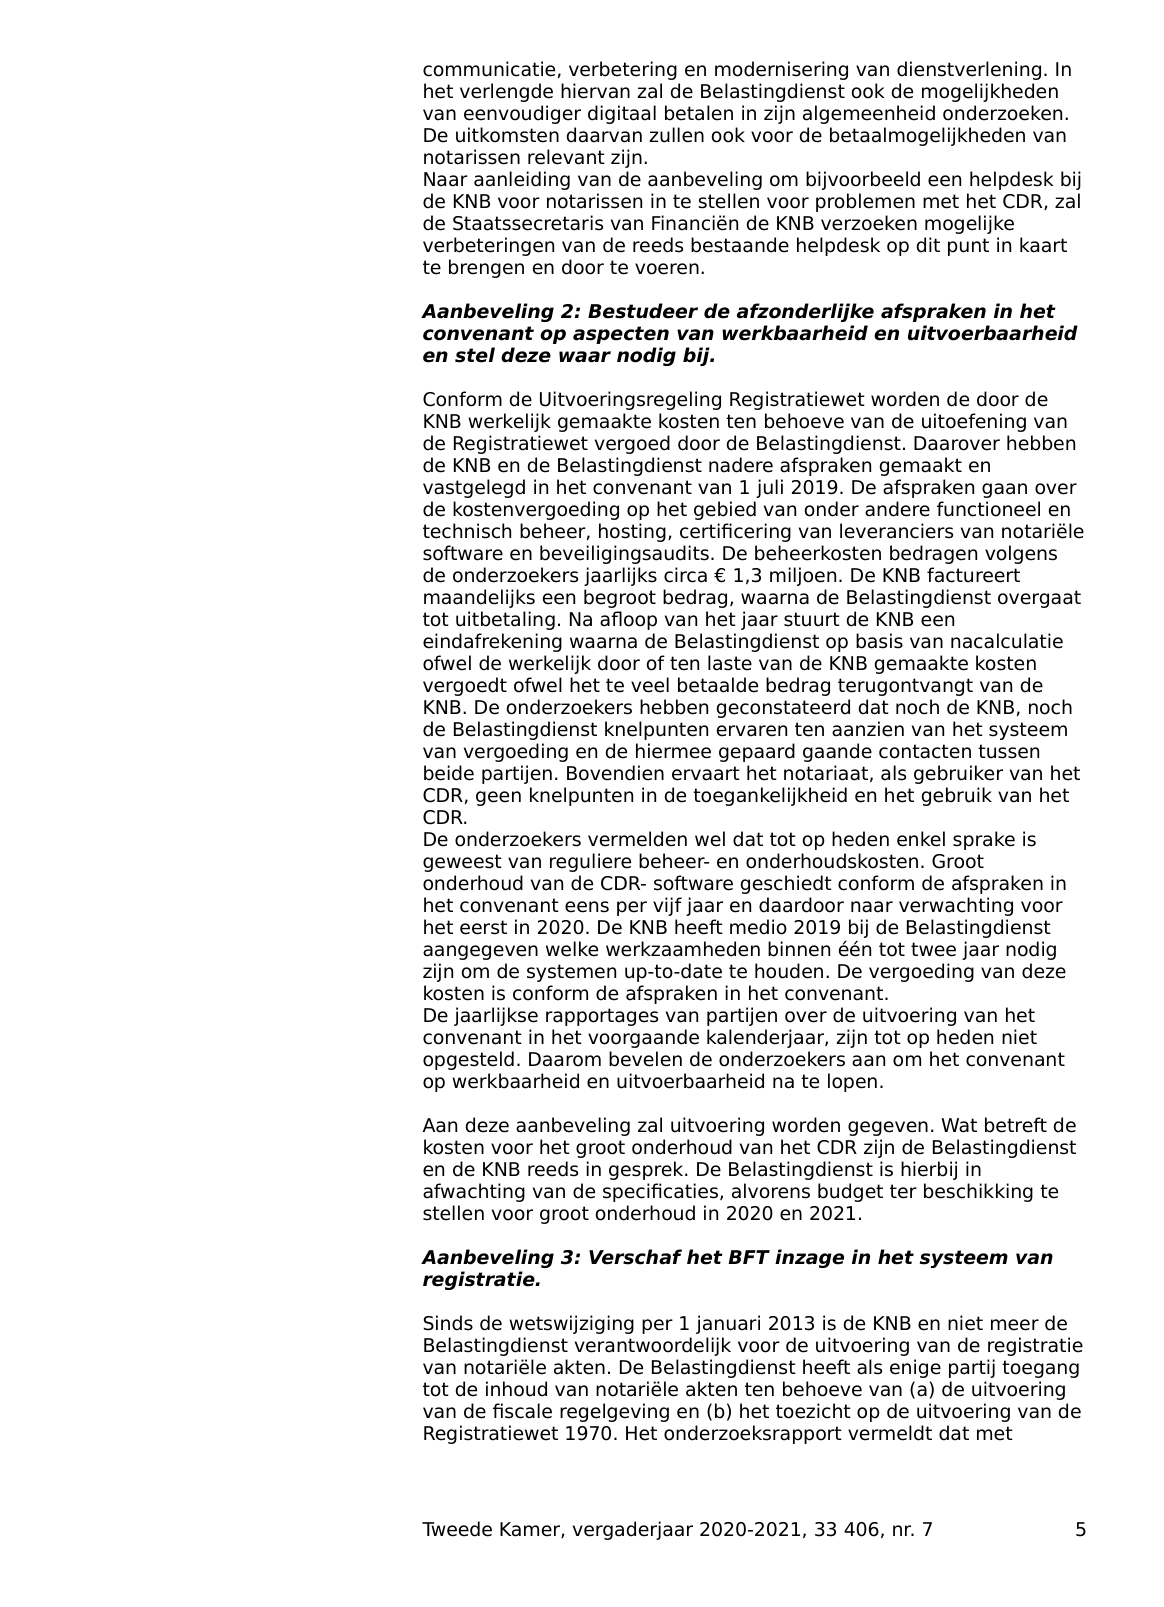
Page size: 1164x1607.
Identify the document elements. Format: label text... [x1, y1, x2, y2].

text Conform de Uitvoeringsregeling Registratiewet worden de door de KNB werkelijk gemaakte kosten ten behoeve van de uitoefening van de Registratiewet vergoed door de Belastingdienst. Daarover hebben de KNB en de Belastingdienst nadere afspraken gemaakt en vastgelegd in het convenant van 1 juli 2019. De afspraken gaan over de kostenvergoeding op het gebied van onder andere functioneel en technisch beheer, hosting, certificering van leveranciers van notariële software en beveiligingsaudits. De beheerkosten bedragen volgens de onderzoekers jaarlijks circa € 1,3 miljoen. De KNB factureert maandelijks een begroot bedrag, waarna de Belastingdienst overgaat tot uitbetaling. Na afloop van het jaar stuurt de KNB een eindafrekening waarna de Belastingdienst op basis van nacalculatie ofwel de werkelijk door of ten laste van de KNB gemaakte kosten vergoedt ofwel het te veel betaalde bedrag terugontvangt van de KNB. De onderzoekers hebben geconstateerd dat noch de KNB, noch de Belastingdienst knelpunten ervaren ten aanzien van het systeem van vergoeding en de hiermee gepaard gaande contacten tussen beide partijen. Bovendien ervaart het notariaat, als gebruiker van het CDR, geen knelpunten in de toegankelijkheid en het gebruik van het CDR. [422, 389, 1087, 829]
text Naar aanleiding van de aanbeveling om bijvoorbeeld een helpdesk bij de KNB voor notarissen in te stellen voor problemen met het CDR, zal de Staatssecretaris van Financiën de KNB verzoeken mogelijke verbeteringen van de reeds bestaande helpdesk op dit punt in kaart te brengen en door te voeren. [422, 169, 1087, 279]
text Sinds de wetswijziging per 1 januari 2013 is de KNB en niet meer de Belastingdienst verantwoordelijk voor de uitvoering van de registratie van notariële akten. De Belastingdienst heeft als enige partij toegang tot de inhoud van notariële akten ten behoeve van (a) de uitvoering van de fiscale regelgeving en (b) het toezicht op de uitvoering van de Registratiewet 1970. Het onderzoeksrapport vermeldt dat met [422, 1313, 1087, 1445]
subtitle Aanbeveling 3: Verschaf het BFT inzage in het systeem van registratie. [422, 1247, 1087, 1291]
text communicatie, verbetering en modernisering van dienstverlening. In het verlengde hiervan zal de Belastingdienst ook de mogelijkheden van eenvoudiger digitaal betalen in zijn algemeenheid onderzoeken. De uitkomsten daarvan zullen ook voor de betaalmogelijkheden van notarissen relevant zijn. [422, 59, 1087, 169]
text Aan deze aanbeveling zal uitvoering worden gegeven. Wat betreft de kosten voor het groot onderhoud van het CDR zijn de Belastingdienst en de KNB reeds in gesprek. De Belastingdienst is hierbij in afwachting van de specificaties, alvorens budget ter beschikking te stellen voor groot onderhoud in 2020 en 2021. [422, 1115, 1087, 1224]
text De onderzoekers vermelden wel dat tot op heden enkel sprake is geweest van reguliere beheer- en onderhoudskosten. Groot onderhoud van de CDR- software geschiedt conform de afspraken in het convenant eens per vijf jaar en daardoor naar verwachting voor het eerst in 2020. De KNB heeft medio 2019 bij de Belastingdienst aangegeven welke werkzaamheden binnen één tot twee jaar nodig zijn om de systemen up-to-date te houden. De vergoeding van deze kosten is conform de afspraken in het convenant. [422, 829, 1087, 1004]
subtitle Aanbeveling 2: Bestudeer de afzonderlijke afspraken in het convenant op aspecten van werkbaarheid en uitvoerbaarheid en stel deze waar nodig bij. [422, 301, 1087, 367]
text De jaarlijkse rapportages van partijen over de uitvoering van het convenant in het voorgaande kalenderjaar, zijn tot op heden niet opgesteld. Daarom bevelen de onderzoekers aan om het convenant op werkbaarheid en uitvoerbaarheid na te lopen. [422, 1004, 1087, 1092]
